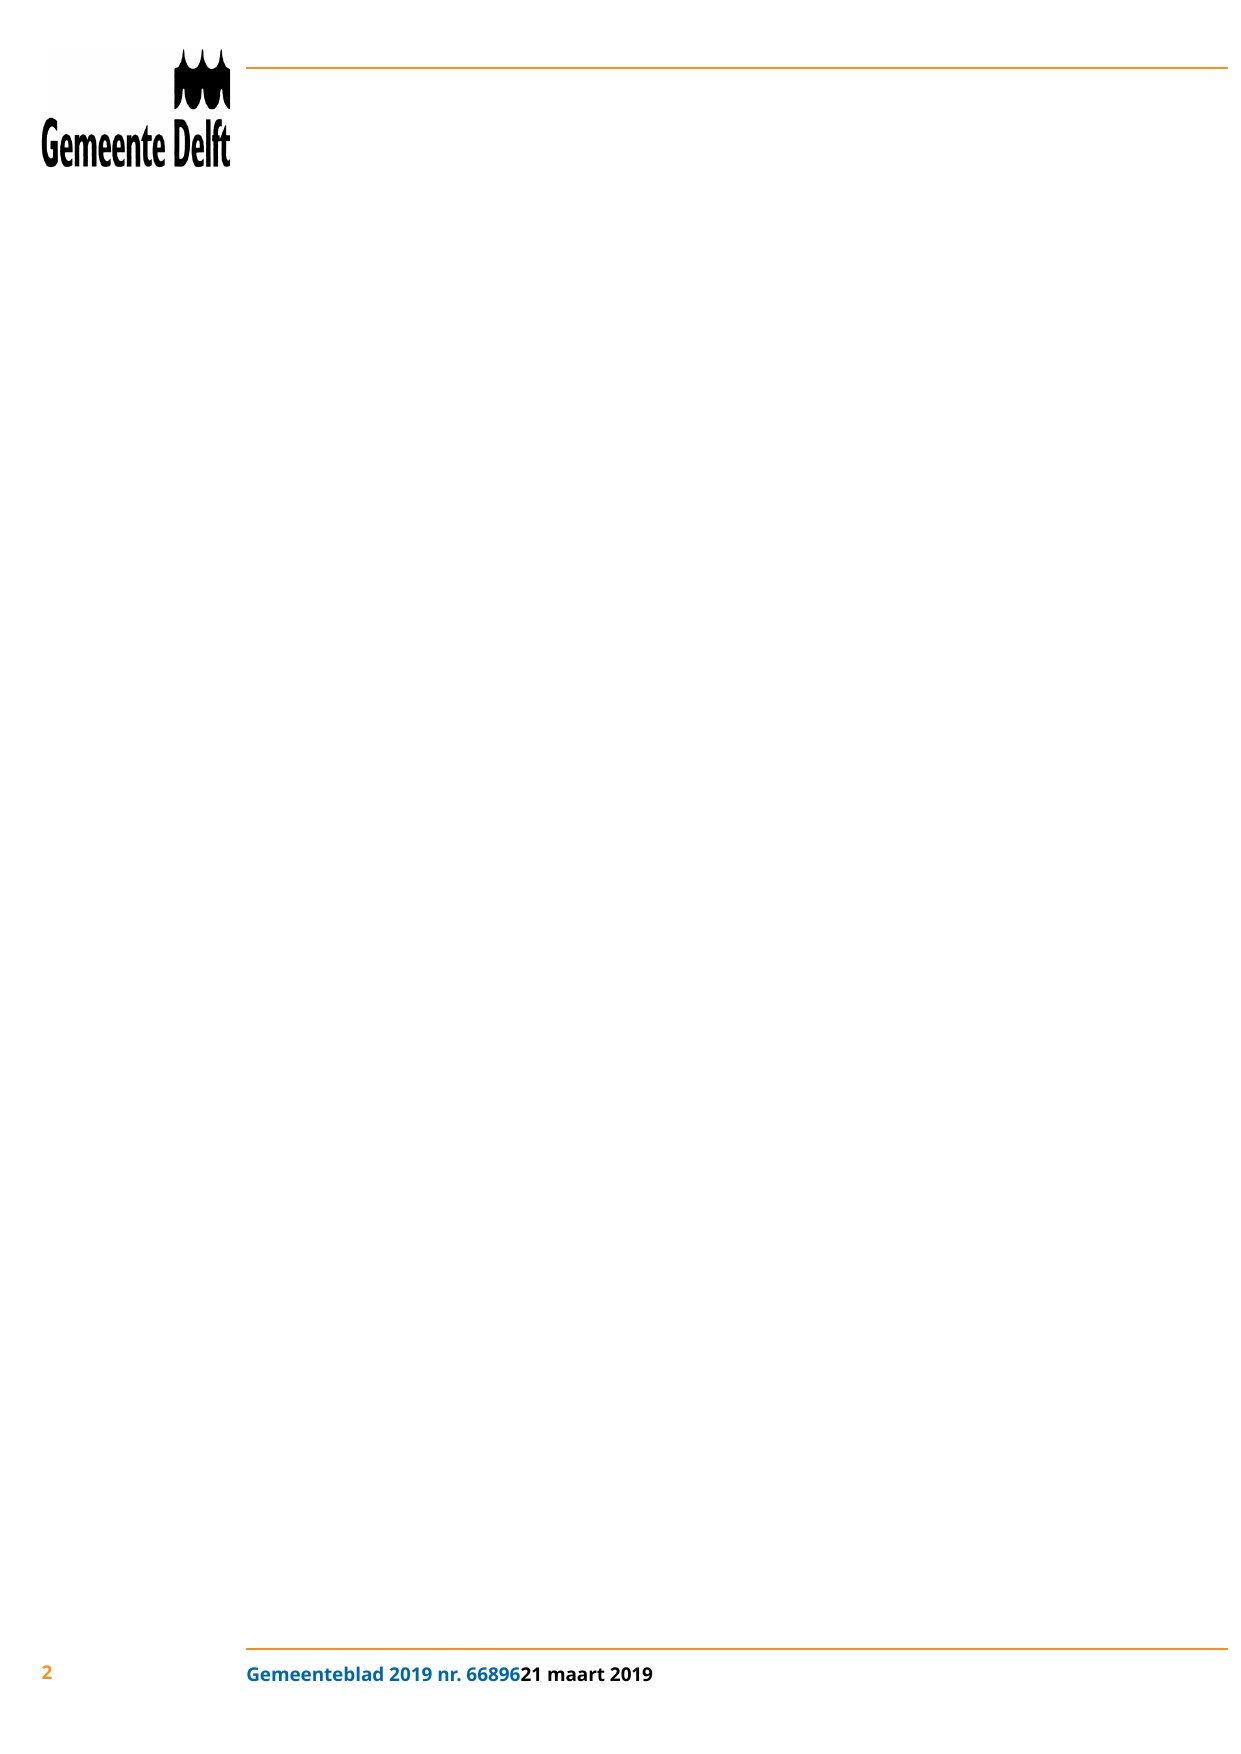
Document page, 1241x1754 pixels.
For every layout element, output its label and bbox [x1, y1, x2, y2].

picture [41, 47, 231, 172]
